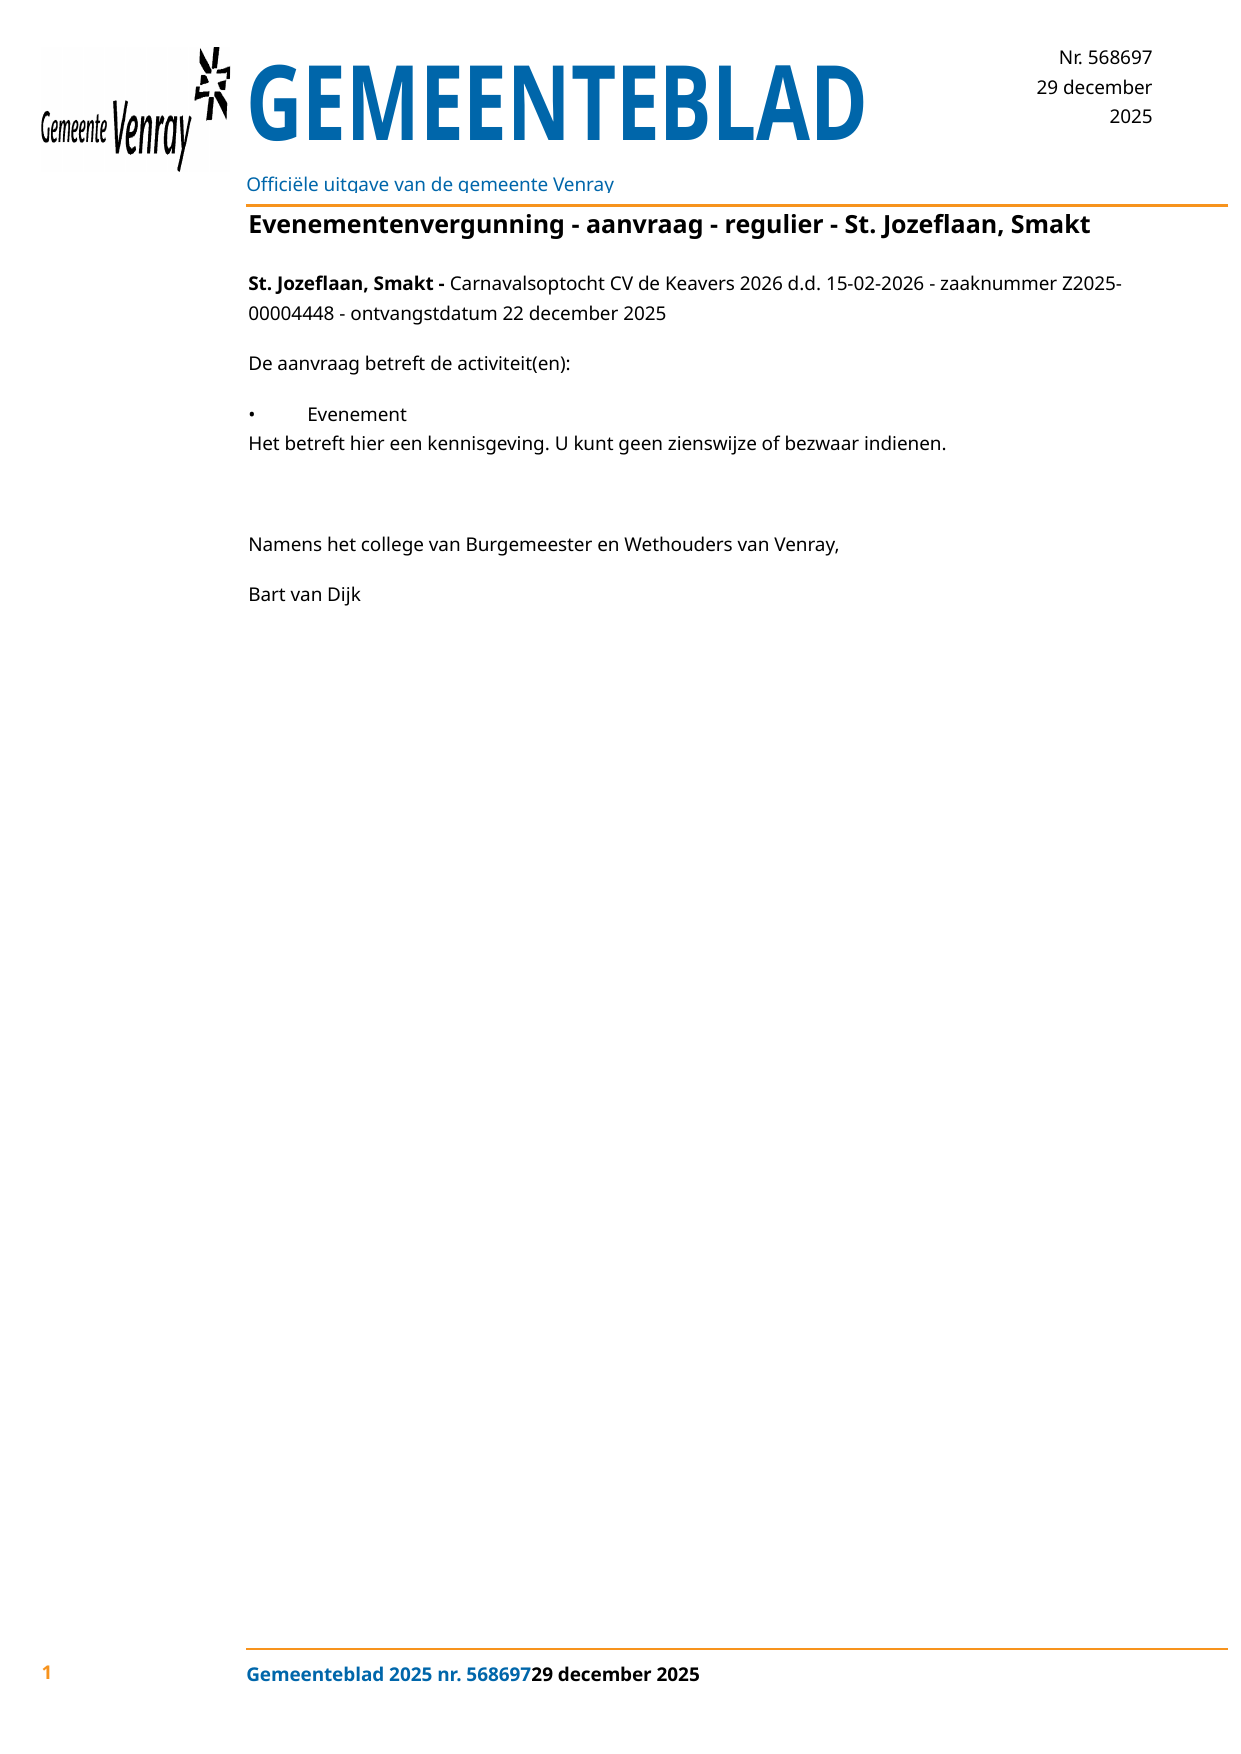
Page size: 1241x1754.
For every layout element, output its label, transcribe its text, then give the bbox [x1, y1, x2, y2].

text St. Jozeflaan, Smakt - Carnavalsoptocht CV de Keavers 2026 d.d. 15-02-2026 - zaaknummer Z2025-00004448 - ontvangstdatum 22 december 2025 [248, 270, 1152, 326]
text Evenementenvergunning - aanvraag - regulier - St. Jozeflaan, Smakt [248, 207, 1152, 241]
list Evenement [248, 401, 1152, 426]
text Het betreft hier een kennisgeving. U kunt geen zienswijze of bezwaar indienen. [248, 430, 1152, 456]
picture [41, 47, 231, 172]
text Bart van Dijk [248, 582, 1152, 607]
text Namens het college van Burgemeester en Wethouders van Venray, [248, 531, 1152, 557]
text De aanvraag betreft de activiteit(en): [248, 350, 1152, 376]
